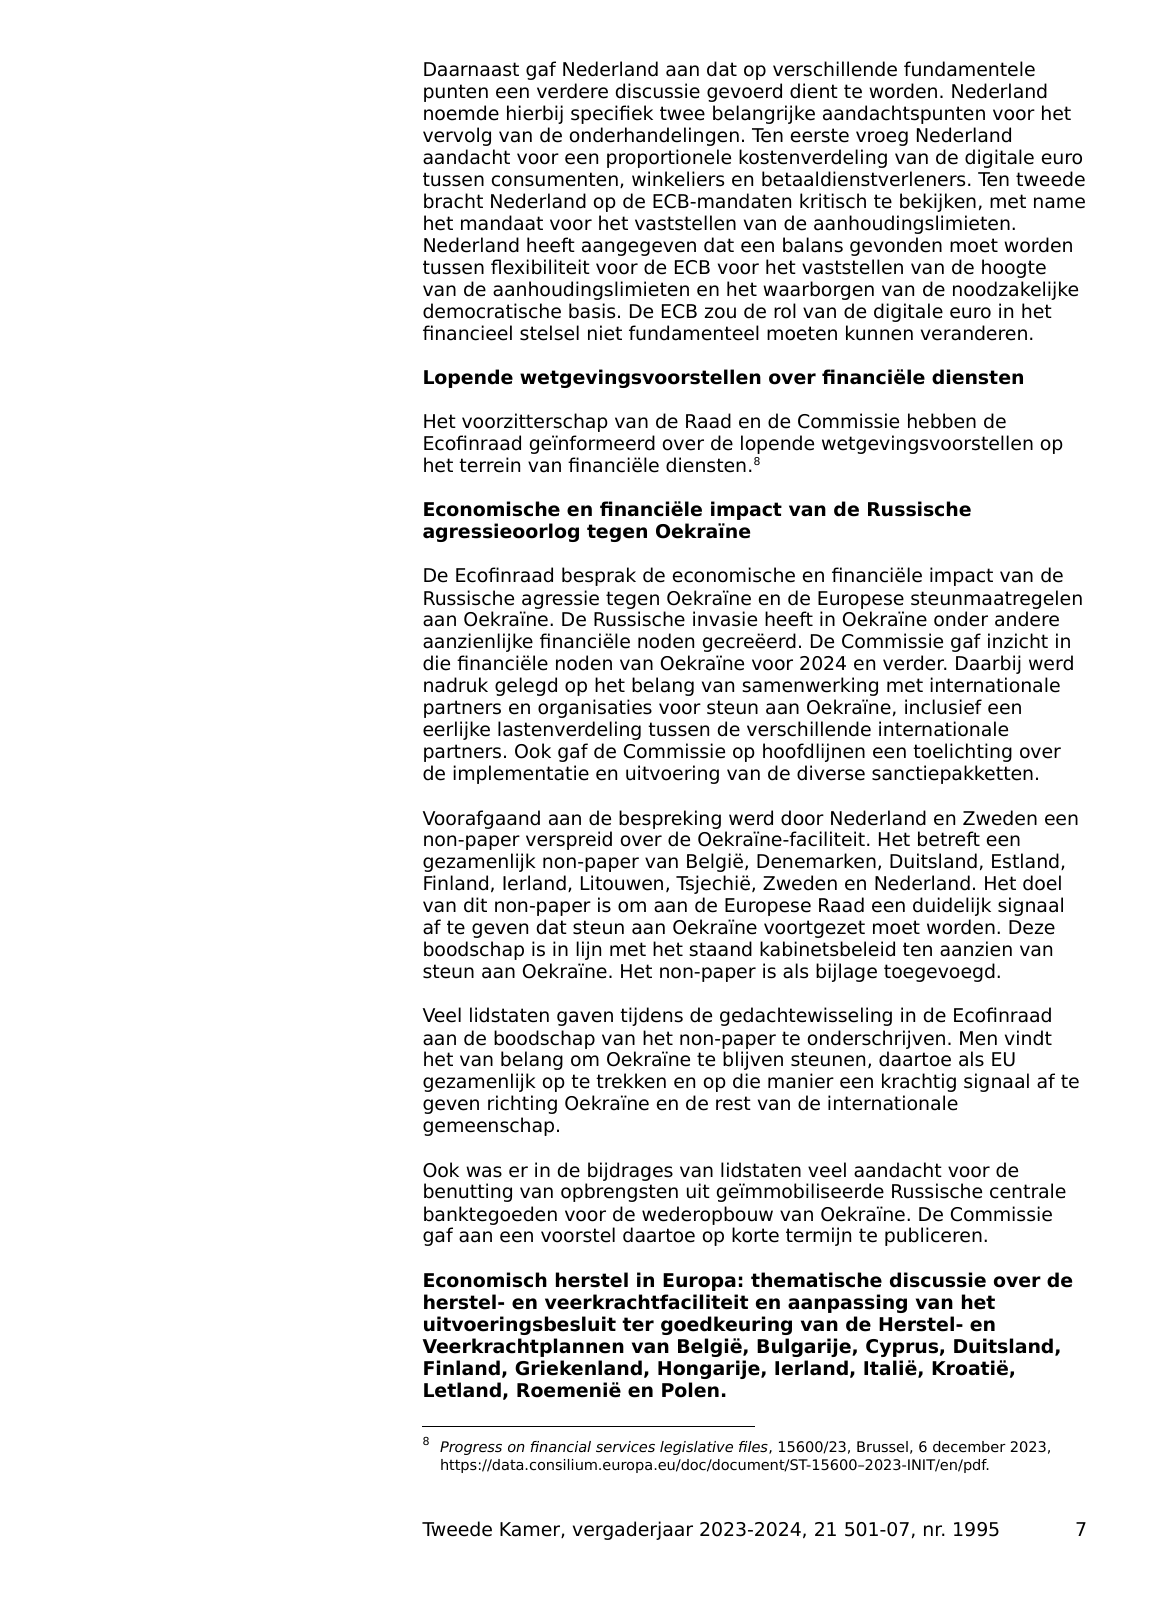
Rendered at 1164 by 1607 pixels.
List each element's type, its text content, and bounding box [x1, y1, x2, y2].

text Het voorzitterschap van de Raad en de Commissie hebben de Ecofinraad geïnformeerd over de lopende wetgevingsvoorstellen op het terrein van financiële diensten. [422, 411, 1087, 477]
text Daarnaast gaf Nederland aan dat op verschillende fundamentele punten een verdere discussie gevoerd dient te worden. Nederland noemde hierbij specifiek twee belangrijke aandachtspunten voor het vervolg van de onderhandelingen. Ten eerste vroeg Nederland aandacht voor een proportionele kostenverdeling van de digitale euro tussen consumenten, winkeliers en betaaldienstverleners. Ten tweede bracht Nederland op de ECB-mandaten kritisch te bekijken, met name het mandaat voor het vaststellen van de aanhoudingslimieten. Nederland heeft aangegeven dat een balans gevonden moet worden tussen flexibiliteit voor de ECB voor het vaststellen van de hoogte van de aanhoudingslimieten en het waarborgen van de noodzakelijke democratische basis. De ECB zou de rol van de digitale euro in het financieel stelsel niet fundamenteel moeten kunnen veranderen. [422, 59, 1087, 345]
subtitle Lopende wetgevingsvoorstellen over financiële diensten [422, 367, 1087, 389]
text De Ecofinraad besprak de economische en financiële impact van de Russische agressie tegen Oekraïne en de Europese steunmaatregelen aan Oekraïne. De Russische invasie heeft in Oekraïne onder andere aanzienlijke financiële noden gecreëerd. De Commissie gaf inzicht in die financiële noden van Oekraïne voor 2024 en verder. Daarbij werd nadruk gelegd op het belang van samenwerking met internationale partners en organisaties voor steun aan Oekraïne, inclusief een eerlijke lastenverdeling tussen de verschillende internationale partners. Ook gaf de Commissie op hoofdlijnen een toelichting over de implementatie en uitvoering van de diverse sanctiepakketten. [422, 565, 1087, 785]
text Progress on financial services legislative files, 15600/23, Brussel, 6 december 2023, https://data.consilium.europa.eu/doc/document/ST-15600–2023-INIT/en/pdf. [422, 1435, 1087, 1474]
text Voorafgaand aan de bespreking werd door Nederland en Zweden een non-paper verspreid over de Oekraïne-faciliteit. Het betreft een gezamenlijk non-paper van België, Denemarken, Duitsland, Estland, Finland, Ierland, Litouwen, Tsjechië, Zweden en Nederland. Het doel van dit non-paper is om aan de Europese Raad een duidelijk signaal af te geven dat steun aan Oekraïne voortgezet moet worden. Deze boodschap is in lijn met het staand kabinetsbeleid ten aanzien van steun aan Oekraïne. Het non-paper is als bijlage toegevoegd. [422, 807, 1087, 983]
text Veel lidstaten gaven tijdens de gedachtewisseling in de Ecofinraad aan de boodschap van het non-paper te onderschrijven. Men vindt het van belang om Oekraïne te blijven steunen, daartoe als EU gezamenlijk op te trekken en op die manier een krachtig signaal af te geven richting Oekraïne en de rest van de internationale gemeenschap. [422, 1005, 1087, 1137]
text Economisch herstel in Europa: thematische discussie over de herstel- en veerkrachtfaciliteit en aanpassing van het uitvoeringsbesluit ter goedkeuring van de Herstel- en Veerkrachtplannen van België, Bulgarije, Cyprus, Duitsland, Finland, Griekenland, Hongarije, Ierland, Italië, Kroatië, Letland, Roemenië en Polen. [422, 1269, 1087, 1401]
text Ook was er in de bijdrages van lidstaten veel aandacht voor de benutting van opbrengsten uit geïmmobiliseerde Russische centrale banktegoeden voor de wederopbouw van Oekraïne. De Commissie gaf aan een voorstel daartoe op korte termijn te publiceren. [422, 1159, 1087, 1247]
subtitle Economische en financiële impact van de Russische agressieoorlog tegen Oekraïne [422, 499, 1087, 543]
